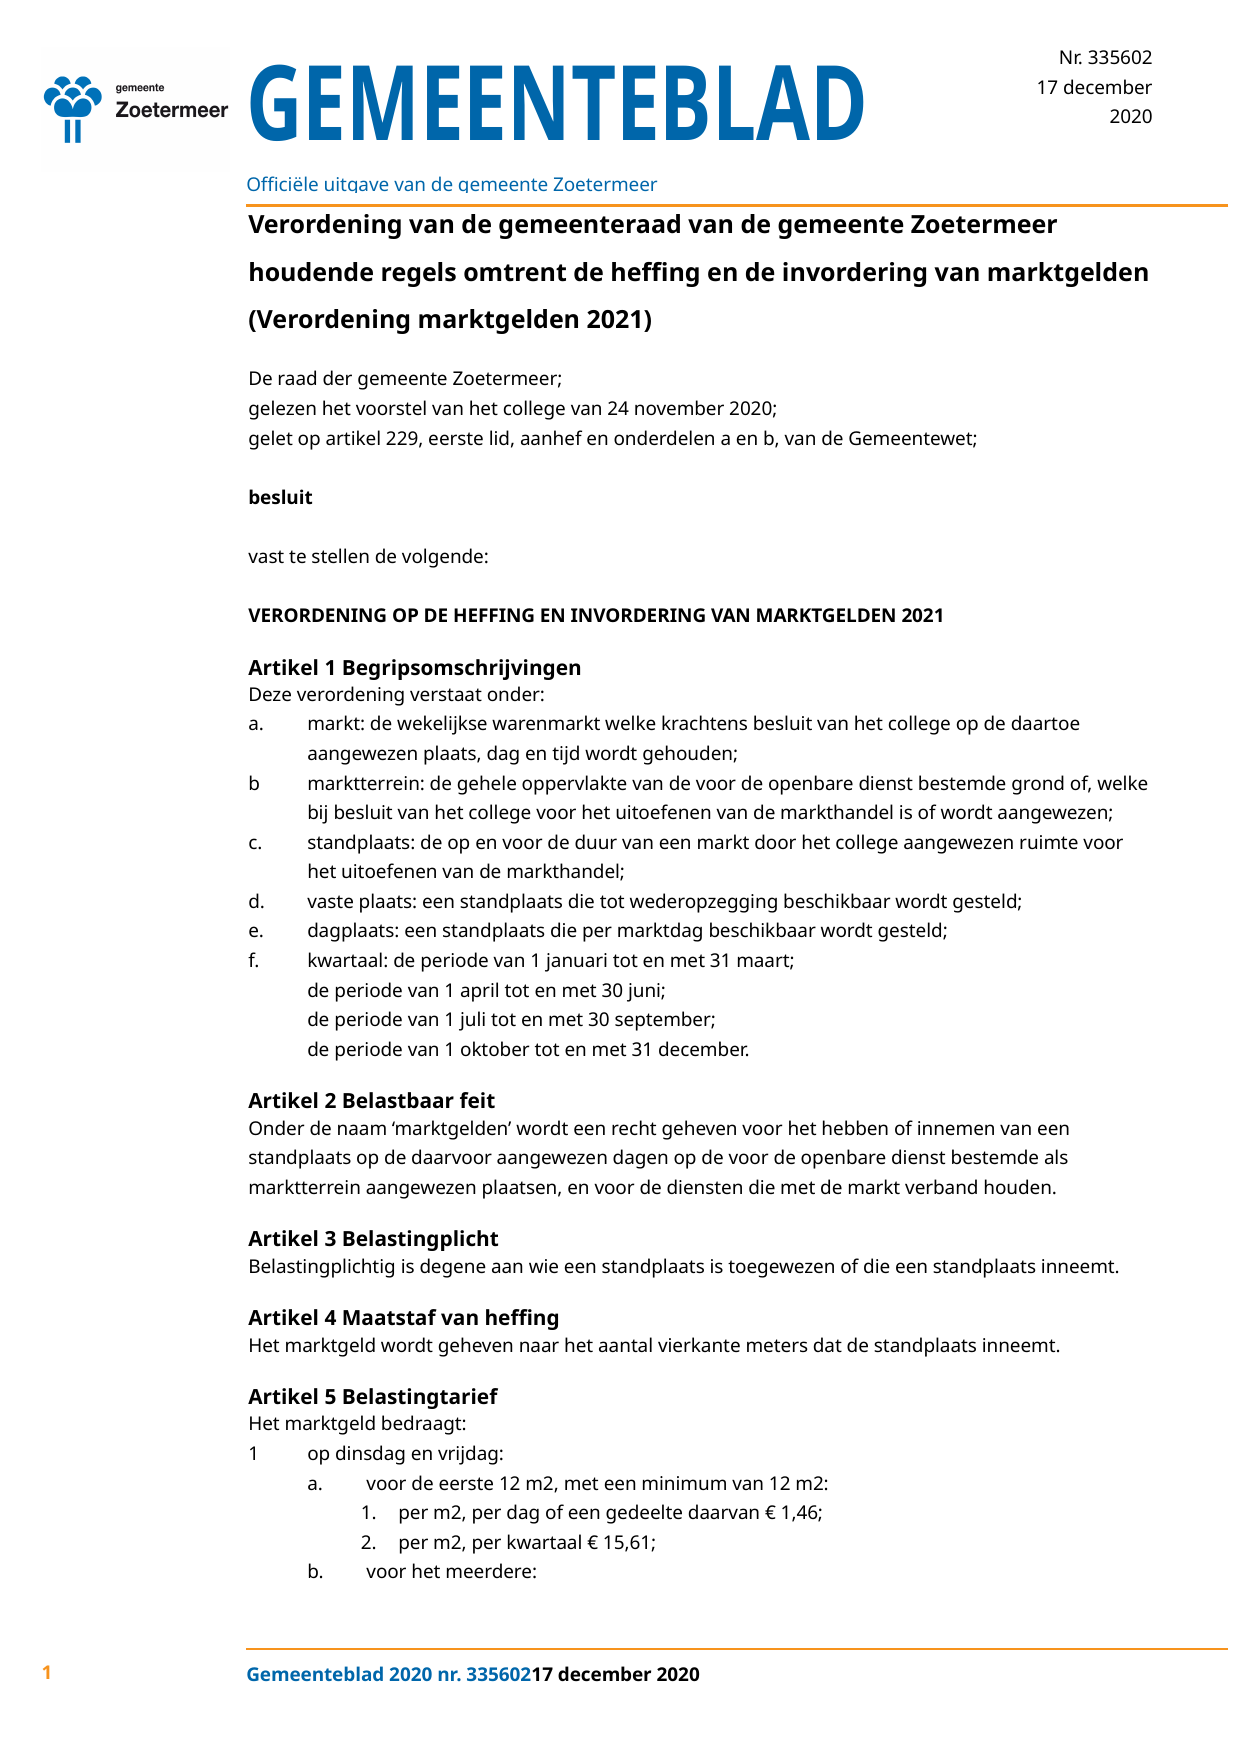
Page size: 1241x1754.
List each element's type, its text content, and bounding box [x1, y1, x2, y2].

list kwartaal: de periode van 1 januari tot en met 31 maart; [248, 947, 1152, 973]
text gelet op artikel 229, eerste lid, aanhef en onderdelen a en b, van de Gemeentewet; [248, 425, 1152, 450]
text Artikel 5 Belastingtarief [248, 1382, 1152, 1411]
text Het marktgeld bedraagt: [248, 1411, 1152, 1436]
text Deze verordening verstaat onder: [248, 681, 1152, 707]
text Verordening van de gemeenteraad van de gemeente Zoetermeer houdende regels omtrent de heffing en de invordering van marktgelden (Verordening marktgelden 2021) [248, 207, 1152, 336]
list per m2, per dag of een gedeelte daarvan € 1,46; [361, 1499, 1152, 1525]
text De raad der gemeente Zoetermeer; [248, 366, 1152, 391]
text Het marktgeld wordt geheven naar het aantal vierkante meters dat de standplaats inneemt. [248, 1332, 1152, 1357]
list de periode van 1 april tot en met 30 juni; [248, 977, 1152, 1003]
list dagplaats: een standplaats die per marktdag beschikbaar wordt gesteld; [248, 918, 1152, 943]
text Belastingplichtig is degene aan wie een standplaats is toegewezen of die een standplaats inneemt. [248, 1253, 1152, 1279]
picture [41, 47, 231, 172]
text Artikel 2 Belastbaar feit [248, 1086, 1152, 1115]
list marktterrein: de gehele oppervlakte van de voor de openbare dienst bestemde grond of, welke bij besluit van het college voor het uitoefenen van de markthandel is of wordt aangewezen; [248, 770, 1152, 825]
text Artikel 4 Maatstaf van heffing [248, 1303, 1152, 1332]
list vaste plaats: een standplaats die tot wederopzegging beschikbaar wordt gesteld; [248, 888, 1152, 914]
list standplaats: de op en voor de duur van een markt door het college aangewezen ruimte voor het uitoefenen van de markthandel; [248, 829, 1152, 884]
list op dinsdag en vrijdag: [248, 1440, 1152, 1466]
list voor het meerdere: [307, 1558, 1152, 1584]
text gelezen het voorstel van het college van 24 november 2020; [248, 395, 1152, 421]
list per m2, per kwartaal € 15,61; [361, 1529, 1152, 1555]
text Artikel 1 Begripsomschrijvingen [248, 653, 1152, 681]
text besluit [248, 484, 1152, 509]
text vast te stellen de volgende: [248, 543, 1152, 569]
list de periode van 1 juli tot en met 30 september; [248, 1006, 1152, 1032]
list markt: de wekelijkse warenmarkt welke krachtens besluit van het college op de daartoe aangewezen plaats, dag en tijd wordt gehouden; [248, 711, 1152, 766]
list de periode van 1 oktober tot en met 31 december. [248, 1036, 1152, 1062]
text Artikel 3 Belastingplicht [248, 1224, 1152, 1253]
text VERORDENING OP DE HEFFING EN INVORDERING VAN MARKTGELDEN 2021 [248, 602, 1152, 628]
text Onder de naam ‘marktgelden’ wordt een recht geheven voor het hebben of innemen van een standplaats op de daarvoor aangewezen dagen op de voor de openbare dienst bestemde als marktterrein aangewezen plaatsen, en voor de diensten die met de markt verband houden. [248, 1115, 1152, 1200]
list voor de eerste 12 m2, met een minimum van 12 m2: [307, 1470, 1152, 1496]
